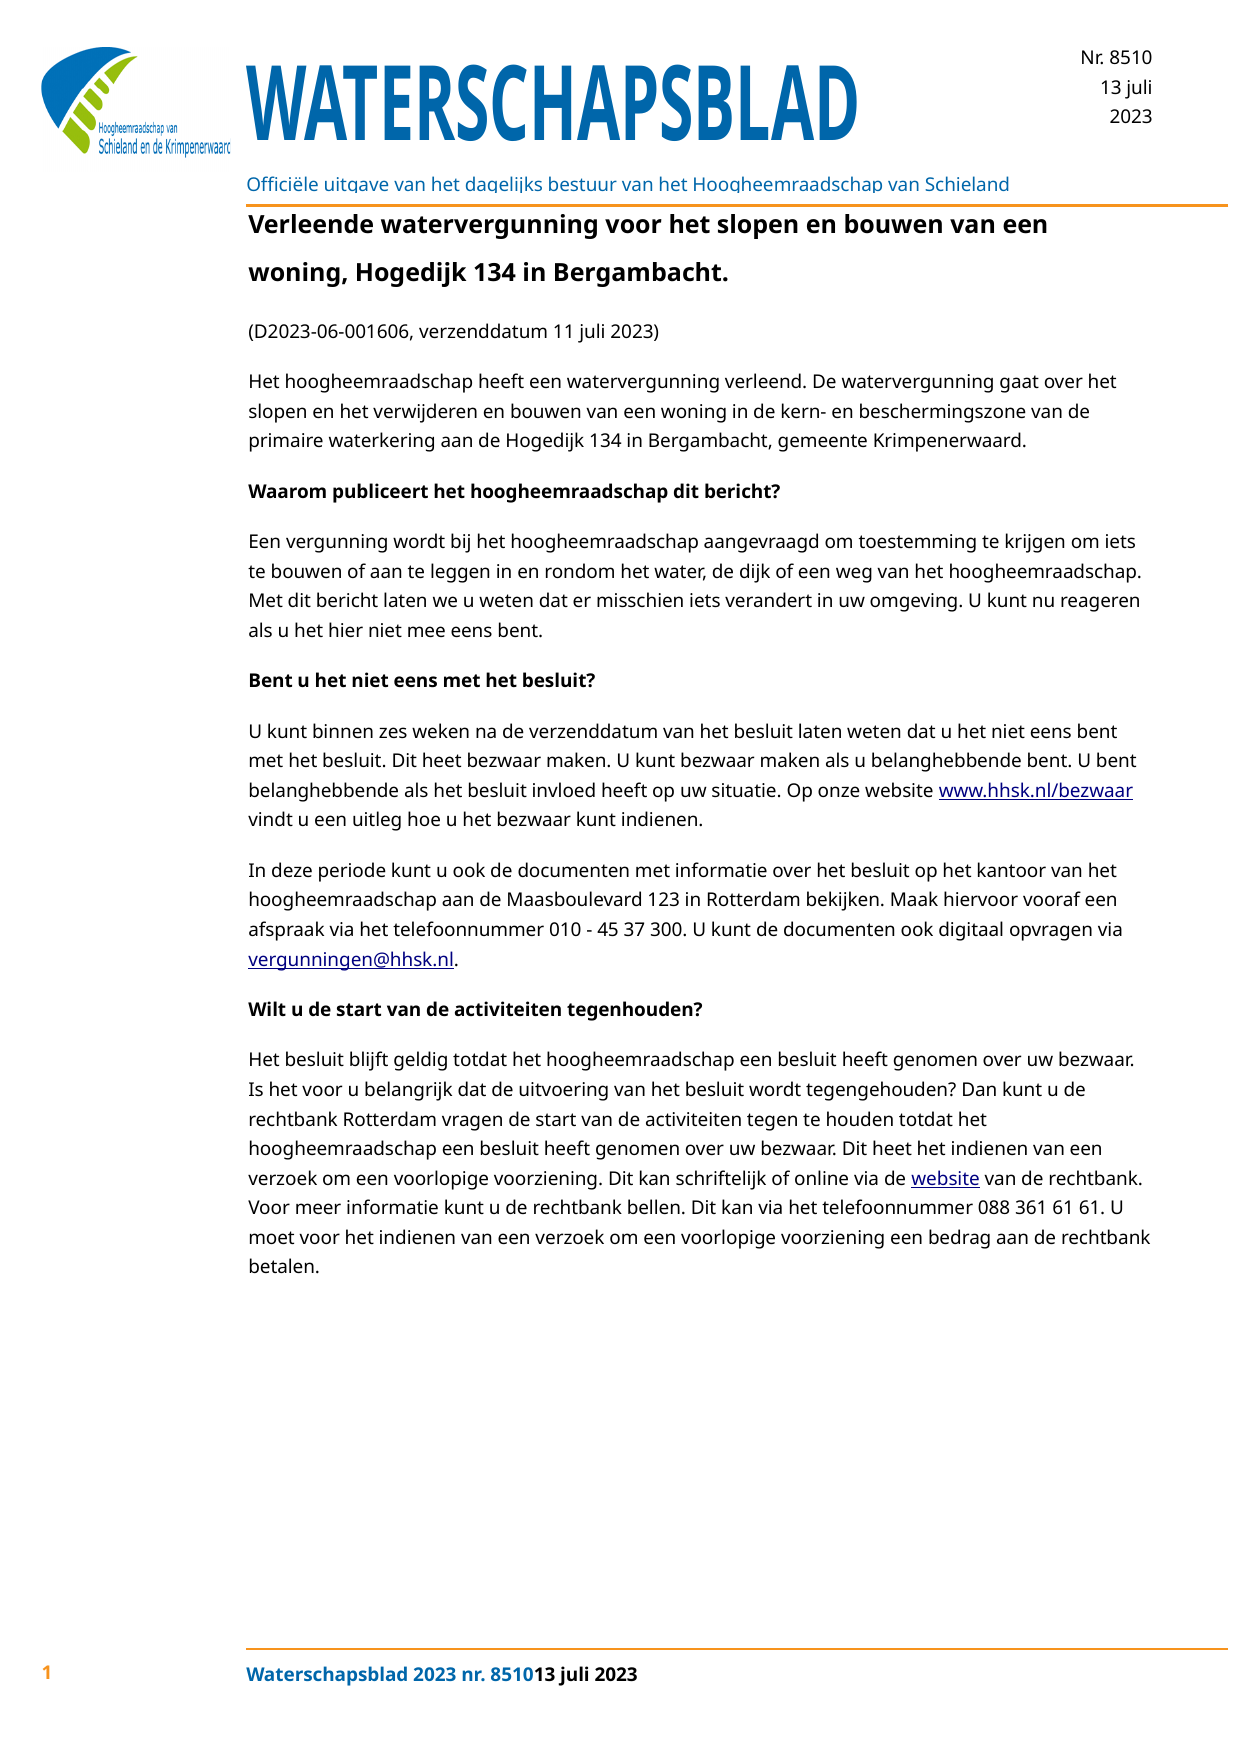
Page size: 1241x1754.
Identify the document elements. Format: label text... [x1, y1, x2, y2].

text Bent u het niet eens met het besluit? [248, 667, 1152, 693]
text Waarom publiceert het hoogheemraadschap dit bericht? [248, 478, 1152, 504]
text Verleende watervergunning voor het slopen en bouwen van een woning, Hogedijk 134 in Bergambacht. [248, 207, 1152, 288]
text In deze periode kunt u ook de documenten met informatie over het besluit op het kantoor van het hoogheemraadschap aan de Maasboulevard 123 in Rotterdam bekijken. Maak hiervoor vooraf een afspraak via het telefoonnummer 010 - 45 37 300. U kunt de documenten ook digitaal opvragen via vergunningen@hhsk.nl. [248, 857, 1152, 972]
text (D2023-06-001606, verzenddatum 11 juli 2023) [248, 318, 1152, 344]
text Het besluit blijft geldig totdat het hoogheemraadschap een besluit heeft genomen over uw bezwaar. Is het voor u belangrijk dat de uitvoering van het besluit wordt tegengehouden? Dan kunt u de rechtbank Rotterdam vragen de start van de activiteiten tegen te houden totdat het hoogheemraadschap een besluit heeft genomen over uw bezwaar. Dit heet het indienen van een verzoek om een voorlopige voorziening. Dit kan schriftelijk of online via de website van de rechtbank. Voor meer informatie kunt u de rechtbank bellen. Dit kan via het telefoonnummer 088 361 61 61. U moet voor het indienen van een verzoek om een voorlopige voorziening een bedrag aan de rechtbank betalen. [248, 1047, 1152, 1279]
text Wilt u de start van de activiteiten tegenhouden? [248, 996, 1152, 1022]
text Een vergunning wordt bij het hoogheemraadschap aangevraagd om toestemming te krijgen om iets te bouwen of aan te leggen in en rondom het water, de dijk of een weg van het hoogheemraadschap. Met dit bericht laten we u weten dat er misschien iets verandert in uw omgeving. U kunt nu reageren als u het hier niet mee eens bent. [248, 528, 1152, 643]
picture [41, 47, 231, 172]
text U kunt binnen zes weken na de verzenddatum van het besluit laten weten dat u het niet eens bent met het besluit. Dit heet bezwaar maken. U kunt bezwaar maken als u belanghebbende bent. U bent belanghebbende als het besluit invloed heeft op uw situatie. Op onze website www.hhsk.nl/bezwaar vindt u een uitleg hoe u het bezwaar kunt indienen. [248, 718, 1152, 832]
text Het hoogheemraadschap heeft een watervergunning verleend. De watervergunning gaat over het slopen en het verwijderen en bouwen van een woning in de kern- en beschermingszone van de primaire waterkering aan de Hogedijk 134 in Bergambacht, gemeente Krimpenerwaard. [248, 368, 1152, 453]
